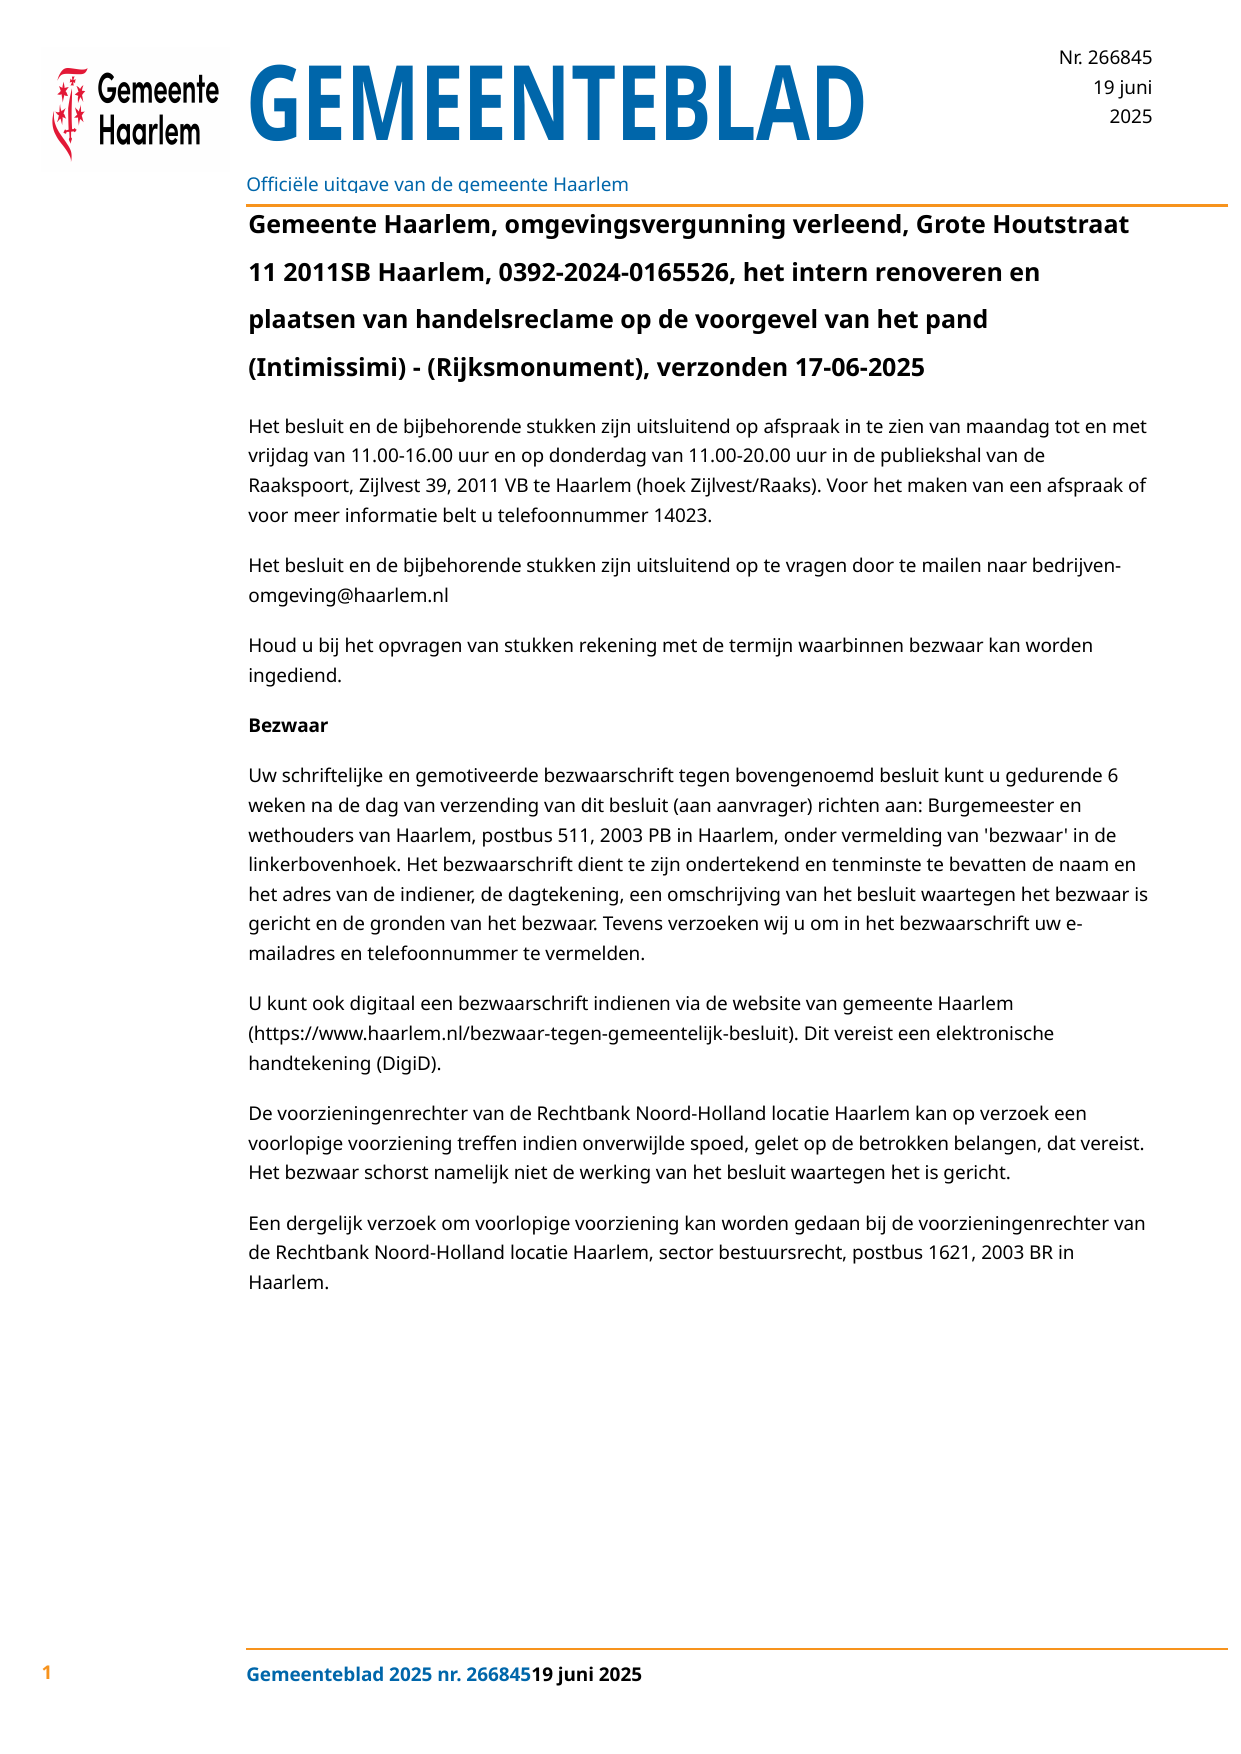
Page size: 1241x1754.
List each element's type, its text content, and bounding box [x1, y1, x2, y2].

text Het besluit en de bijbehorende stukken zijn uitsluitend op te vragen door te mailen naar bedrijven-omgeving@haarlem.nl [248, 552, 1152, 608]
text Een dergelijk verzoek om voorlopige voorziening kan worden gedaan bij de voorzieningenrechter van de Rechtbank Noord-Holland locatie Haarlem, sector bestuursrecht, postbus 1621, 2003 BR in Haarlem. [248, 1210, 1152, 1295]
text Het besluit en de bijbehorende stukken zijn uitsluitend op afspraak in te zien van maandag tot en met vrijdag van 11.00-16.00 uur en op donderdag van 11.00-20.00 uur in de publiekshal van de Raakspoort, Zijlvest 39, 2011 VB te Haarlem (hoek Zijlvest/Raaks). Voor het maken van een afspraak of voor meer informatie belt u telefoonnummer 14023. [248, 413, 1152, 528]
text Uw schriftelijke en gemotiveerde bezwaarschrift tegen bovengenoemd besluit kunt u gedurende 6 weken na de dag van verzending van dit besluit (aan aanvrager) richten aan: Burgemeester en wethouders van Haarlem, postbus 511, 2003 PB in Haarlem, onder vermelding van 'bezwaar' in de linkerbovenhoek. Het bezwaarschrift dient te zijn ondertekend en tenminste te bevatten de naam en het adres van de indiener, de dagtekening, een omschrijving van het besluit waartegen het bezwaar is gericht en de gronden van het bezwaar. Tevens verzoeken wij u om in het bezwaarschrift uw e-mailadres en telefoonnummer te vermelden. [248, 763, 1152, 966]
text Houd u bij het opvragen van stukken rekening met de termijn waarbinnen bezwaar kan worden ingediend. [248, 632, 1152, 688]
picture [41, 47, 231, 172]
text U kunt ook digitaal een bezwaarschrift indienen via de website van gemeente Haarlem (https://www.haarlem.nl/bezwaar-tegen-gemeentelijk-besluit). Dit vereist een elektronische handtekening (DigiD). [248, 991, 1152, 1076]
text Bezwaar [248, 712, 1152, 738]
text De voorzieningenrechter van de Rechtbank Noord-Holland locatie Haarlem kan op verzoek een voorlopige voorziening treffen indien onverwijlde spoed, gelet op de betrokken belangen, dat vereist. Het bezwaar schorst namelijk niet de werking van het besluit waartegen het is gericht. [248, 1100, 1152, 1185]
text Gemeente Haarlem, omgevingsvergunning verleend, Grote Houtstraat 11 2011SB Haarlem, 0392-2024-0165526, het intern renoveren en plaatsen van handelsreclame op de voorgevel van het pand (Intimissimi) - (Rijksmonument), verzonden 17-06-2025 [248, 207, 1152, 384]
